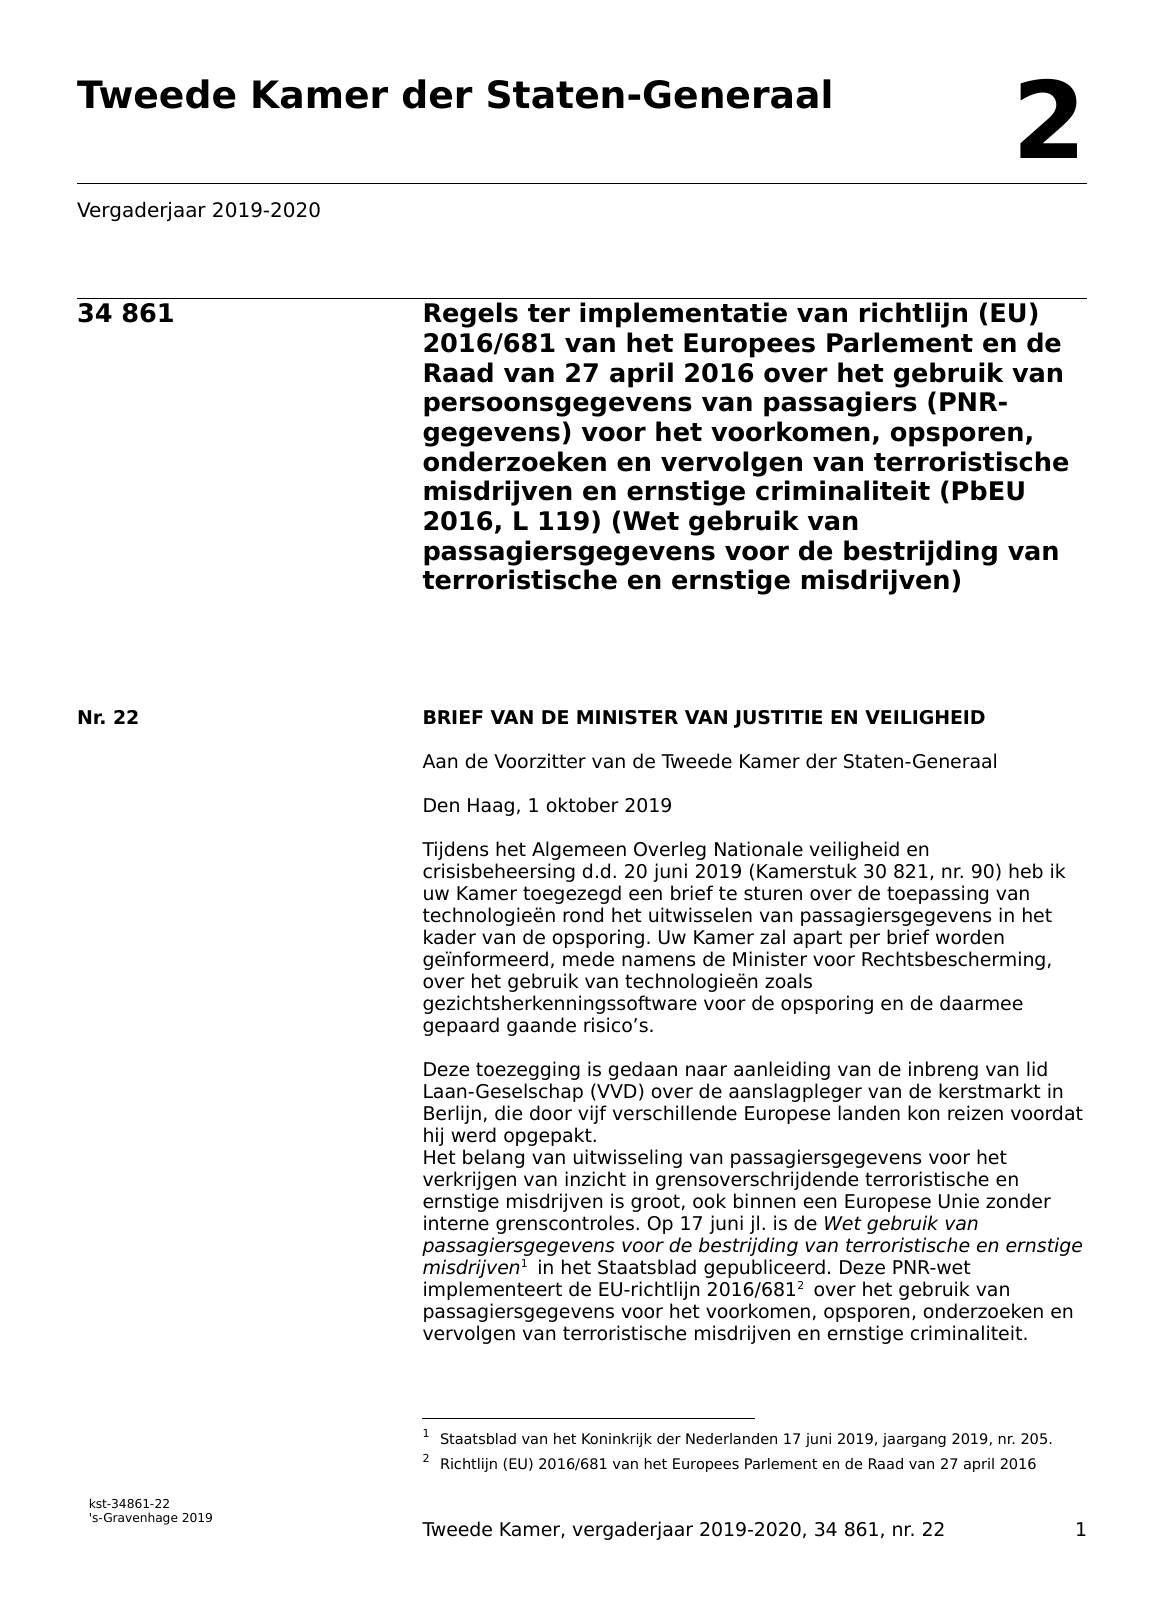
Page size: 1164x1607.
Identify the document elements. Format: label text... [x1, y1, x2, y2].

text Tijdens het Algemeen Overleg Nationale veiligheid en crisisbeheersing d.d. 20 juni 2019 (Kamerstuk 30 821, nr. 90) heb ik uw Kamer toegezegd een brief te sturen over de toepassing van technologieën rond het uitwisselen van passagiersgegevens in het kader van de opsporing. Uw Kamer zal apart per brief worden geïnformeerd, mede namens de Minister voor Rechtsbescherming, over het gebruik van technologieën zoals gezichtsherkenningssoftware voor de opsporing en de daarmee gepaard gaande risico’s. [422, 839, 1087, 1037]
text Den Haag, 1 oktober 2019 [422, 795, 1087, 817]
table_header 2 [886, 59, 1087, 183]
text 's-Gravenhage 2019 [88, 1511, 323, 1525]
text Staatsblad van het Koninkrijk der Nederlanden 17 juni 2019, jaargang 2019, nr. 205. [422, 1427, 1087, 1449]
text Richtlijn (EU) 2016/681 van het Europees Parlement en de Raad van 27 april 2016 [422, 1452, 1087, 1474]
text Aan de Voorzitter van de Tweede Kamer der Staten-Generaal [422, 751, 1087, 773]
subtitle 34 861 Regels ter implementatie van richtlijn (EU) 2016/681 van het Europees Parlement en de Raad van 27 april 2016 over het gebruik van persoonsgegevens van passagiers (PNR-gegevens) voor het voorkomen, opsporen, onderzoeken en vervolgen van terroristische misdrijven en ernstige criminaliteit (PbEU 2016, L 119) (Wet gebruik van passagiersgegevens voor de bestrijding van terroristische en ernstige misdrijven) [77, 299, 1087, 596]
subtitle Nr. 22 BRIEF VAN DE MINISTER VAN JUSTITIE EN VEILIGHEID [77, 707, 1087, 729]
text Deze toezegging is gedaan naar aanleiding van de inbreng van lid Laan-Geselschap (VVD) over de aanslagpleger van de kerstmarkt in Berlijn, die door vijf verschillende Europese landen kon reizen voordat hij werd opgepakt. [422, 1059, 1087, 1147]
table_cell Vergaderjaar 2019-2020 [77, 184, 1087, 298]
text kst-34861-22 [88, 1497, 323, 1511]
text Het belang van uitwisseling van passagiersgegevens voor het verkrijgen van inzicht in grensoverschrijdende terroristische en ernstige misdrijven is groot, ook binnen een Europese Unie zonder interne grenscontroles. Op 17 juni jl. is de Wet gebruik van passagiersgegevens voor de bestrijding van terroristische en ernstige misdrijven in het Staatsblad gepubliceerd. Deze PNR-wet implementeert de EU-richtlijn 2016/681 over het gebruik van passagiersgegevens voor het voorkomen, opsporen, onderzoeken en vervolgen van terroristische misdrijven en ernstige criminaliteit. [422, 1147, 1087, 1345]
table_header Tweede Kamer der Staten-Generaal [77, 59, 886, 183]
